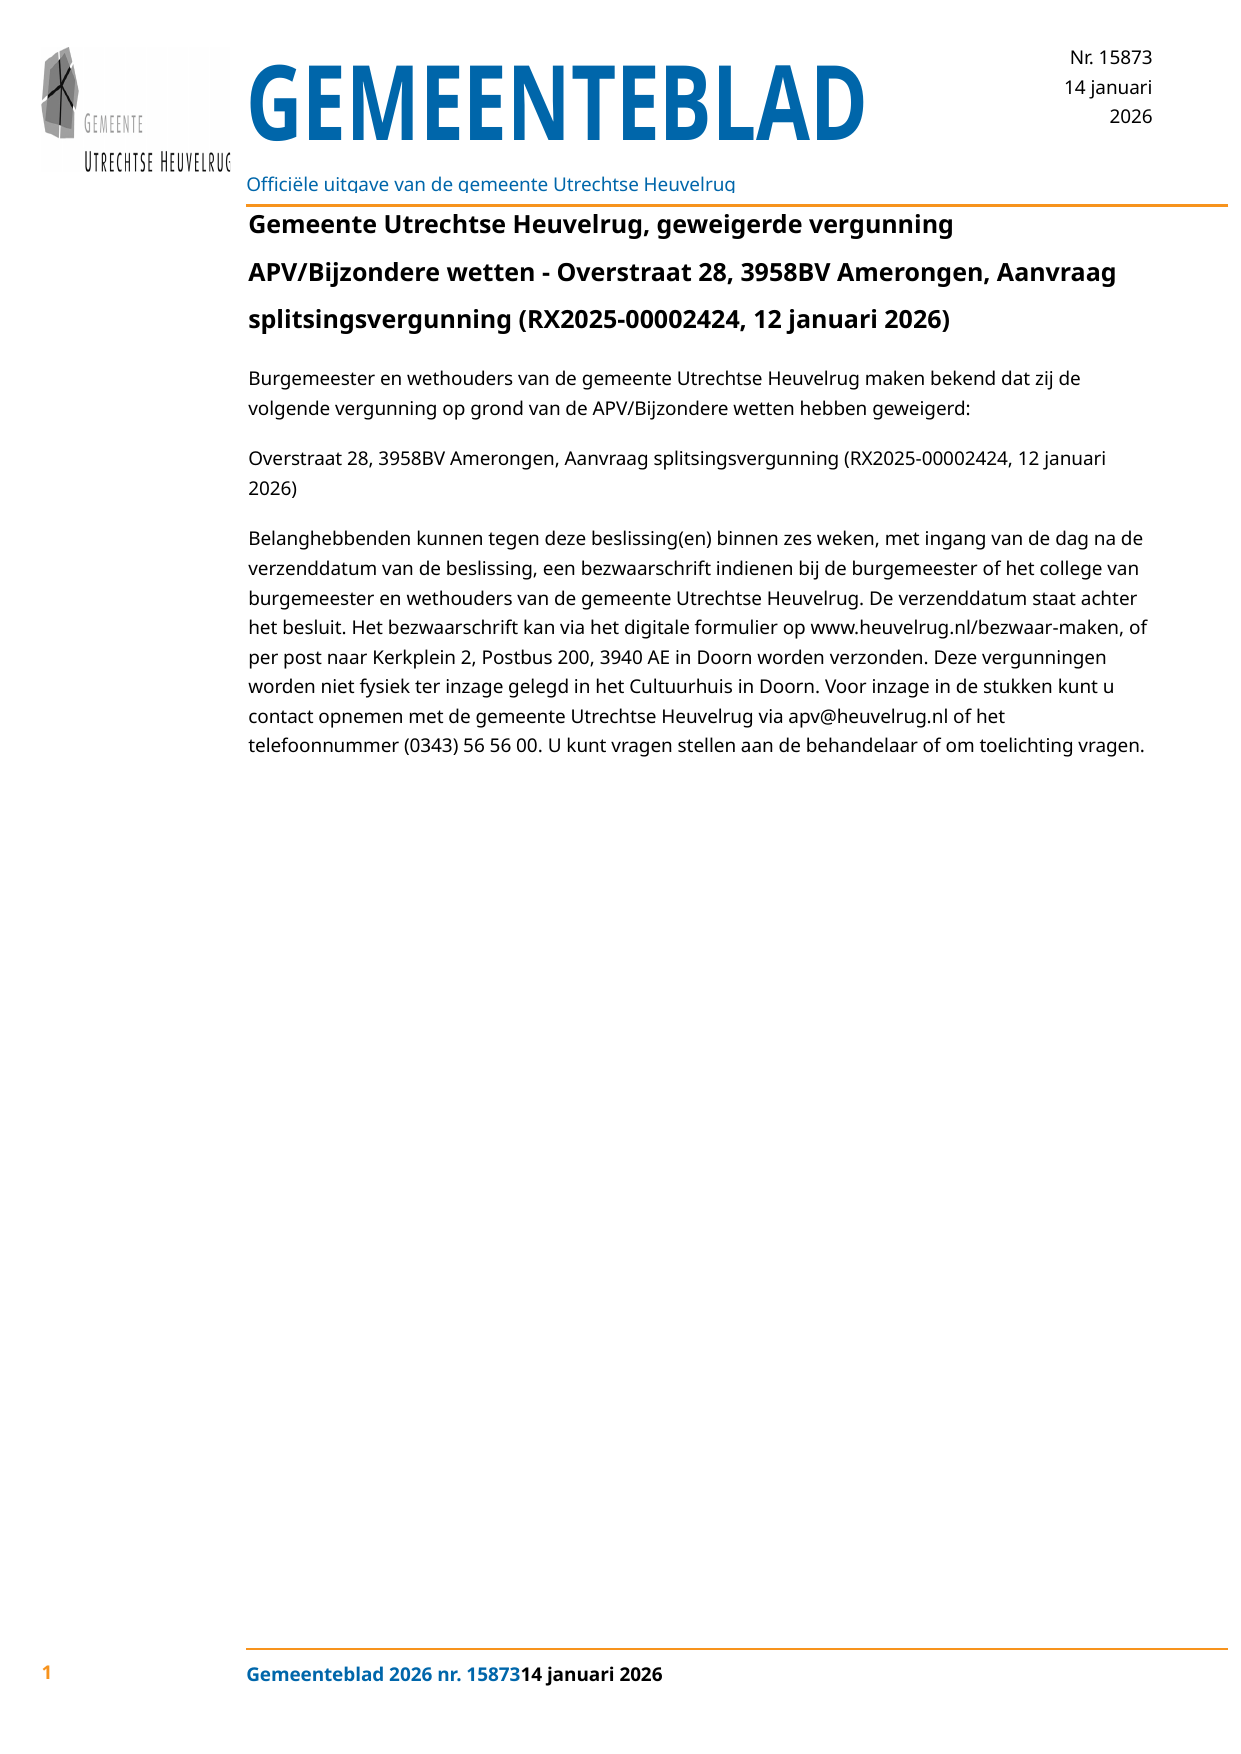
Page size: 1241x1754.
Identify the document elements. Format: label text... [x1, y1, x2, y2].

text Gemeente Utrechtse Heuvelrug, geweigerde vergunning APV/Bijzondere wetten - Overstraat 28, 3958BV Amerongen, Aanvraag splitsingsvergunning (RX2025-00002424, 12 januari 2026) [248, 207, 1152, 336]
text Burgemeester en wethouders van de gemeente Utrechtse Heuvelrug maken bekend dat zij de volgende vergunning op grond van de APV/Bijzondere wetten hebben geweigerd: [248, 366, 1152, 421]
text Overstraat 28, 3958BV Amerongen, Aanvraag splitsingsvergunning (RX2025-00002424, 12 januari 2026) [248, 446, 1152, 501]
text Belanghebbenden kunnen tegen deze beslissing(en) binnen zes weken, met ingang van de dag na de verzenddatum van de beslissing, een bezwaarschrift indienen bij de burgemeester of het college van burgemeester en wethouders van de gemeente Utrechtse Heuvelrug. De verzenddatum staat achter het besluit. Het bezwaarschrift kan via het digitale formulier op www.heuvelrug.nl/bezwaar-maken, of per post naar Kerkplein 2, Postbus 200, 3940 AE in Doorn worden verzonden. Deze vergunningen worden niet fysiek ter inzage gelegd in het Cultuurhuis in Doorn. Voor inzage in de stukken kunt u contact opnemen met de gemeente Utrechtse Heuvelrug via apv@heuvelrug.nl of het telefoonnummer (0343) 56 56 00. U kunt vragen stellen aan de behandelaar of om toelichting vragen. [248, 526, 1152, 758]
picture [41, 47, 231, 172]
